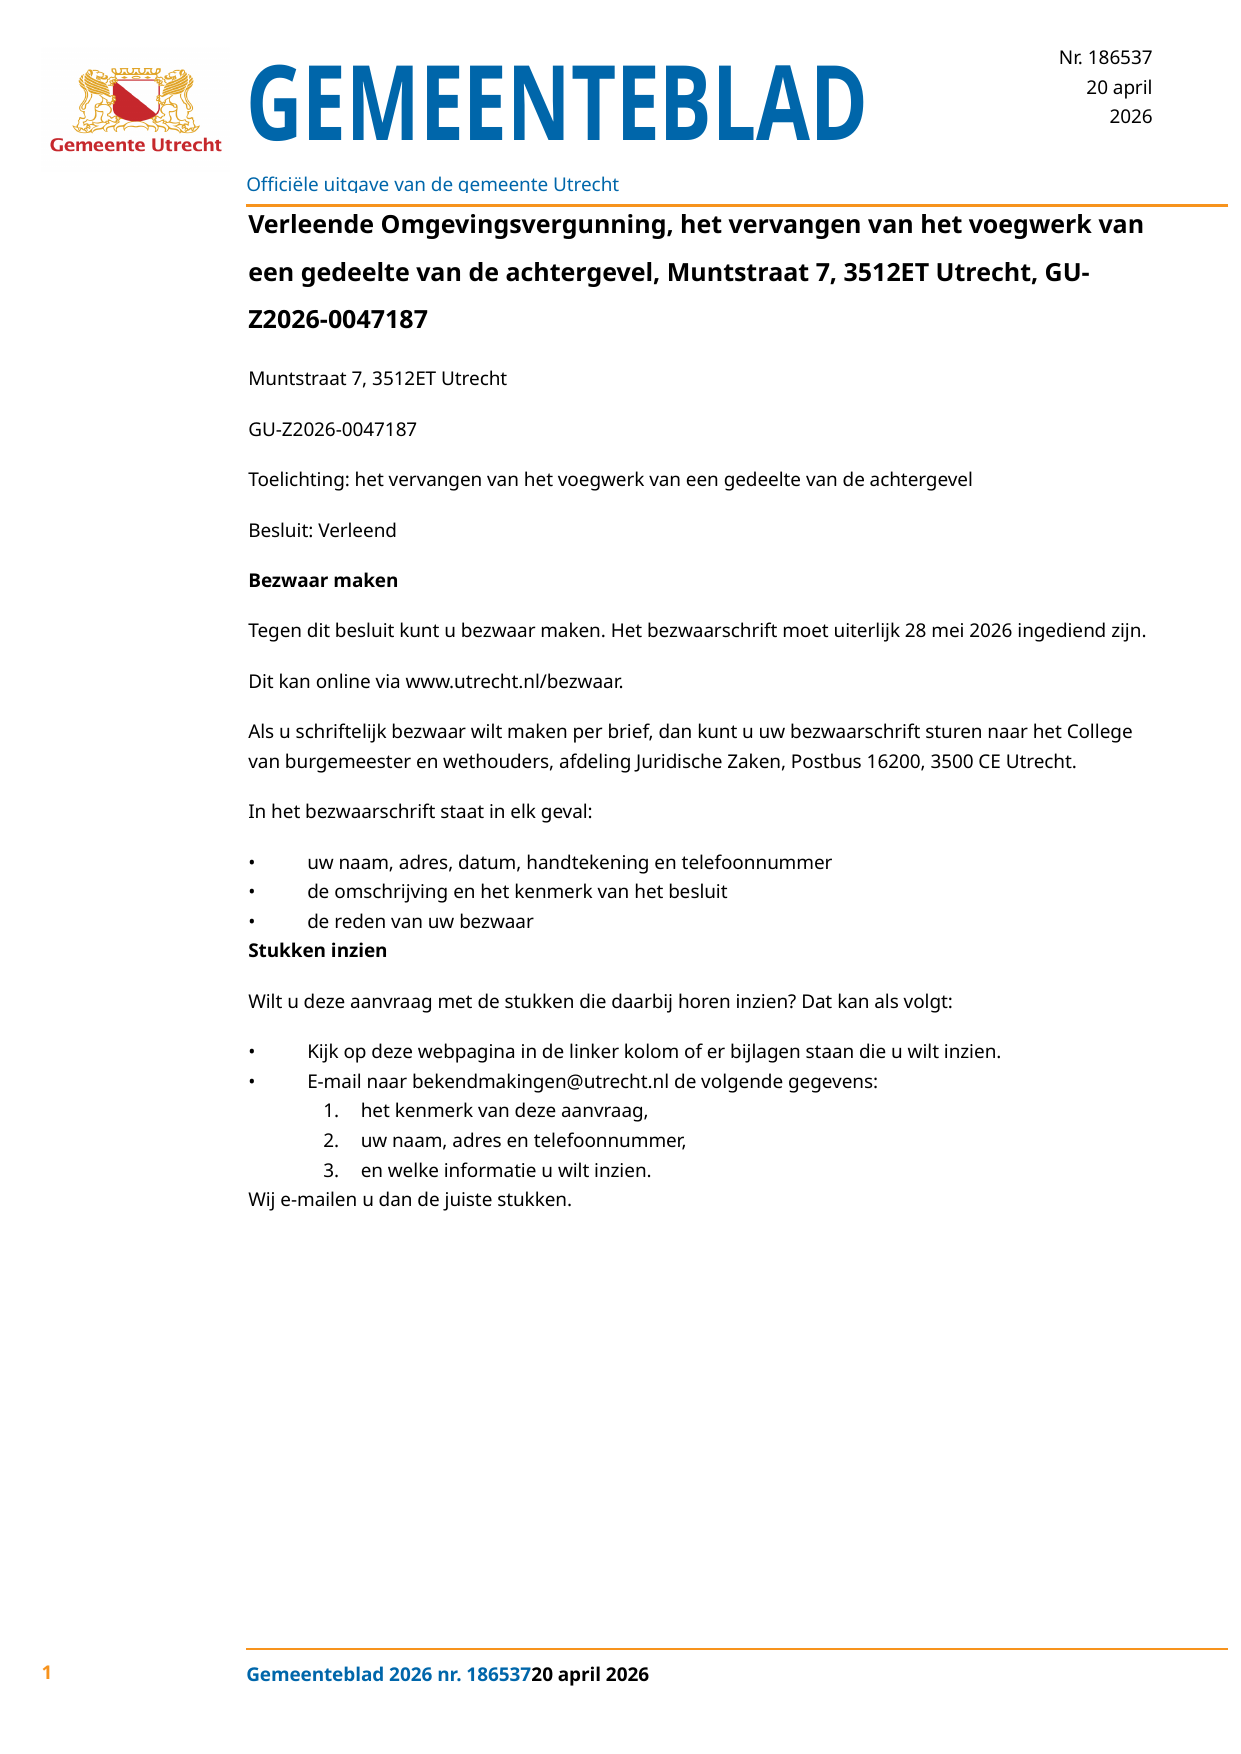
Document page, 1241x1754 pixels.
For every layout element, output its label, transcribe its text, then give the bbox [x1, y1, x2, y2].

text In het bezwaarschrift staat in elk geval: [248, 798, 1152, 824]
list de reden van uw bezwaar [248, 908, 1152, 934]
text Muntstraat 7, 3512ET Utrecht [248, 366, 1152, 391]
text Stukken inzien [248, 938, 1152, 963]
text GU-Z2026-0047187 [248, 416, 1152, 442]
text Bezwaar maken [248, 567, 1152, 593]
list uw naam, adres, datum, handtekening en telefoonnummer [248, 849, 1152, 874]
text Tegen dit besluit kunt u bezwaar maken. Het bezwaarschrift moet uiterlijk 28 mei 2026 ingediend zijn. [248, 618, 1152, 643]
list E-mail naar bekendmakingen@utrecht.nl de volgende gegevens: [248, 1068, 1152, 1094]
text Besluit: Verleend [248, 517, 1152, 542]
list de omschrijving en het kenmerk van het besluit [248, 878, 1152, 904]
text Toelichting: het vervangen van het voegwerk van een gedeelte van de achtergevel [248, 466, 1152, 492]
list uw naam, adres en telefoonnummer, [323, 1127, 1152, 1153]
list het kenmerk van deze aanvraag, [323, 1098, 1152, 1123]
list en welke informatie u wilt inzien. [323, 1157, 1152, 1182]
text Verleende Omgevingsvergunning, het vervangen van het voegwerk van een gedeelte van de achtergevel, Muntstraat 7, 3512ET Utrecht, GU-Z2026-0047187 [248, 207, 1152, 336]
text Wij e-mailen u dan de juiste stukken. [248, 1186, 1152, 1212]
text Dit kan online via www.utrecht.nl/bezwaar. [248, 668, 1152, 694]
list Kijk op deze webpagina in de linker kolom of er bijlagen staan die u wilt inzien. [248, 1038, 1152, 1064]
text Wilt u deze aanvraag met de stukken die daarbij horen inzien? Dat kan als volgt: [248, 988, 1152, 1014]
text Als u schriftelijk bezwaar wilt maken per brief, dan kunt u uw bezwaarschrift sturen naar het College van burgemeester en wethouders, afdeling Juridische Zaken, Postbus 16200, 3500 CE Utrecht. [248, 718, 1152, 774]
picture [41, 47, 231, 172]
